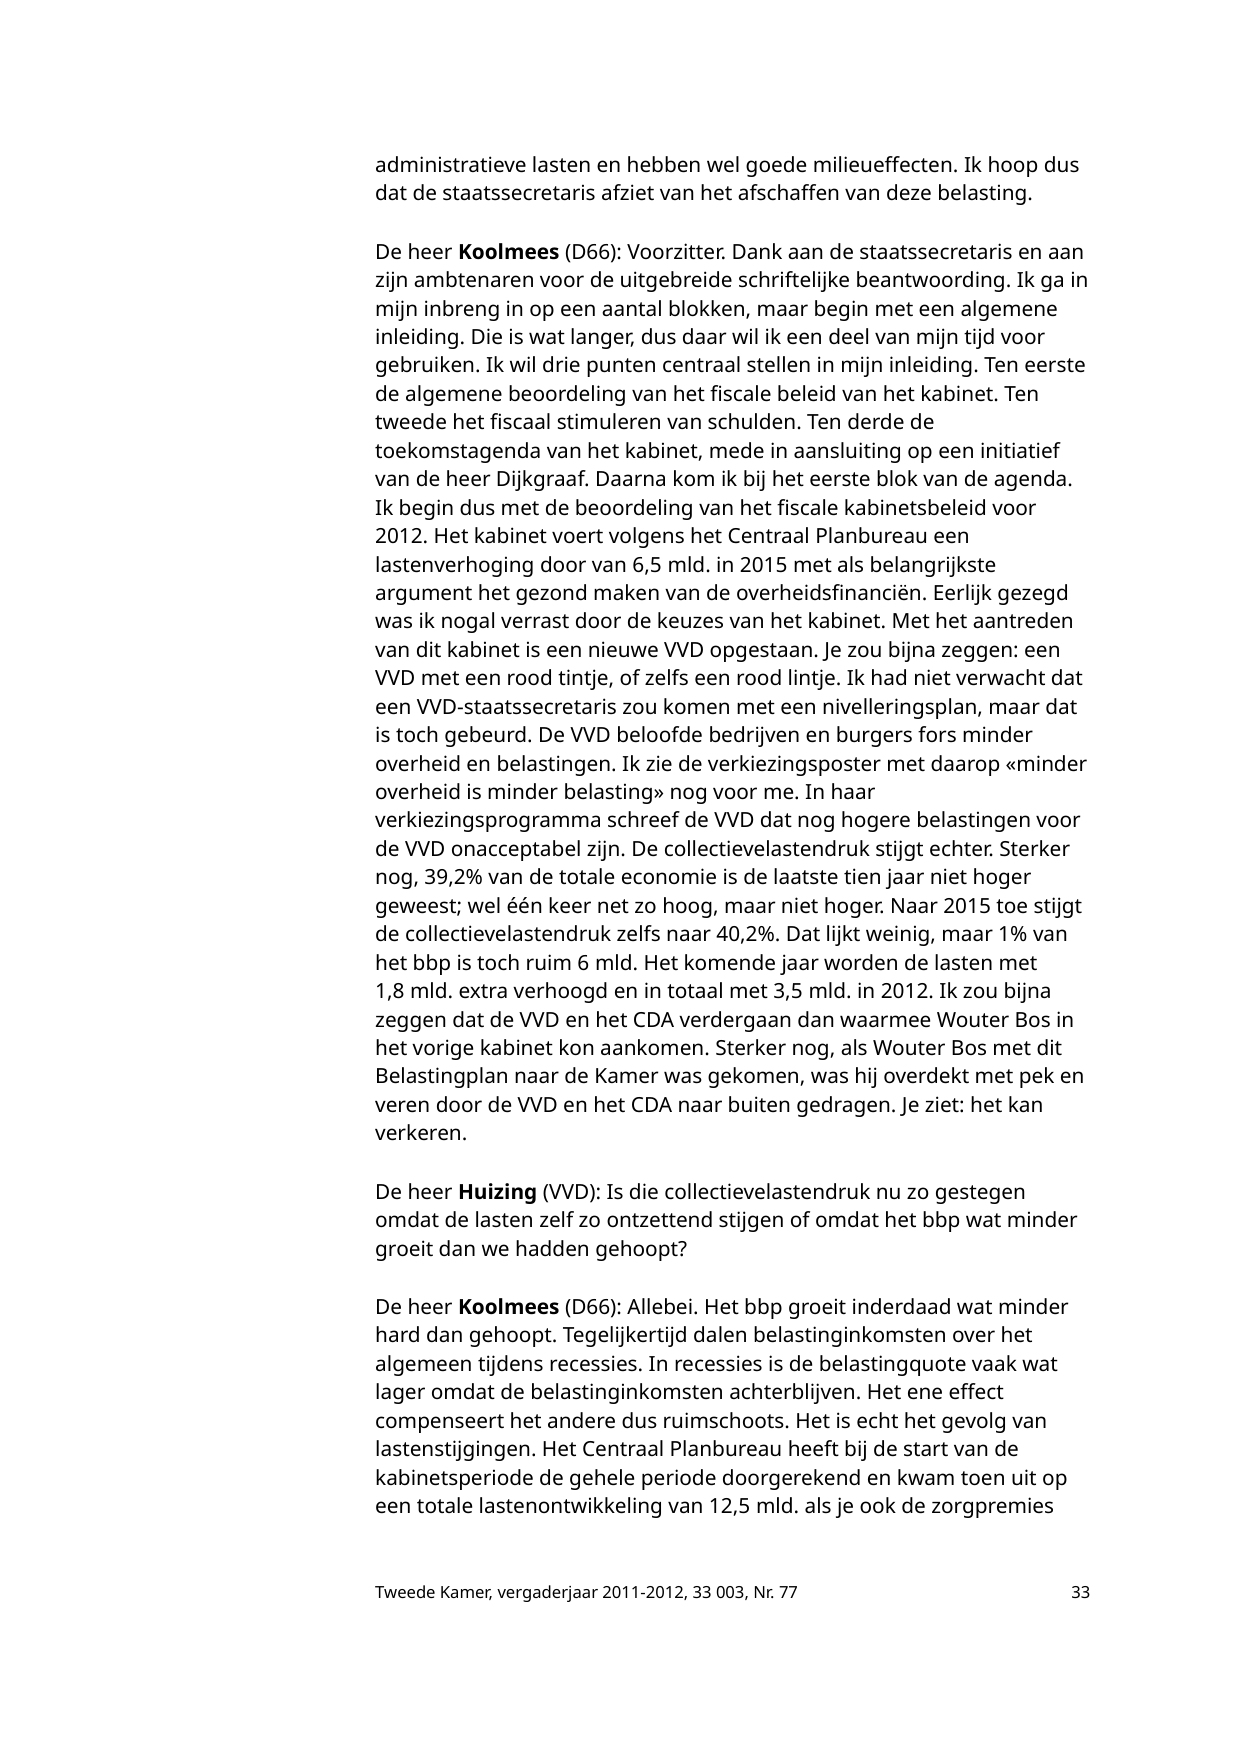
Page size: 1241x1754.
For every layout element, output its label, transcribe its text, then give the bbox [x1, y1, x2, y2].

text Ik begin dus met de beoordeling van het fiscale kabinetsbeleid voor 2012. Het kabinet voert volgens het Centraal Planbureau een lastenverhoging door van 6,5 mld. in 2015 met als belangrijkste argument het gezond maken van de overheidsfinanciën. Eerlijk gezegd was ik nogal verrast door de keuzes van het kabinet. Met het aantreden van dit kabinet is een nieuwe VVD opgestaan. Je zou bijna zeggen: een VVD met een rood tintje, of zelfs een rood lintje. Ik had niet verwacht dat een VVD-staatssecretaris zou komen met een nivelleringsplan, maar dat is toch gebeurd. De VVD beloofde bedrijven en burgers fors minder overheid en belastingen. Ik zie de verkiezingsposter met daarop «minder overheid is minder belasting» nog voor me. In haar verkiezingsprogramma schreef de VVD dat nog hogere belastingen voor de VVD onacceptabel zijn. De collectievelastendruk stijgt echter. Sterker nog, 39,2% van de totale economie is de laatste tien jaar niet hoger geweest; wel één keer net zo hoog, maar niet hoger. Naar 2015 toe stijgt de collectievelastendruk zelfs naar 40,2%. Dat lijkt weinig, maar 1% van het bbp is toch ruim 6 mld. Het komende jaar worden de lasten met 1,8 mld. extra verhoogd en in totaal met 3,5 mld. in 2012. Ik zou bijna zeggen dat de VVD en het CDA verdergaan dan waarmee Wouter Bos in het vorige kabinet kon aankomen. Sterker nog, als Wouter Bos met dit Belastingplan naar de Kamer was gekomen, was hij overdekt met pek en veren door de VVD en het CDA naar buiten gedragen. Je ziet: het kan verkeren. [375, 493, 1090, 1147]
text administratieve lasten en hebben wel goede milieueffecten. Ik hoop dus dat de staatssecretaris afziet van het afschaffen van deze belasting. [375, 150, 1090, 207]
text De heer Koolmees (D66): Allebei. Het bbp groeit inderdaad wat minder hard dan gehoopt. Tegelijkertijd dalen belastinginkomsten over het algemeen tijdens recessies. In recessies is de belastingquote vaak wat lager omdat de belastinginkomsten achterblijven. Het ene effect compenseert het andere dus ruimschoots. Het is echt het gevolg van lastenstijgingen. Het Centraal Planbureau heeft bij de start van de kabinetsperiode de gehele periode doorgerekend en kwam toen uit op een totale lastenontwikkeling van 12,5 mld. als je ook de zorgpremies [375, 1292, 1090, 1520]
text De heer Huizing (VVD): Is die collectievelastendruk nu zo gestegen omdat de lasten zelf zo ontzettend stijgen of omdat het bbp wat minder groeit dan we hadden gehoopt? [375, 1177, 1090, 1262]
text De heer Koolmees (D66): Voorzitter. Dank aan de staatssecretaris en aan zijn ambtenaren voor de uitgebreide schriftelijke beantwoording. Ik ga in mijn inbreng in op een aantal blokken, maar begin met een algemene inleiding. Die is wat langer, dus daar wil ik een deel van mijn tijd voor gebruiken. Ik wil drie punten centraal stellen in mijn inleiding. Ten eerste de algemene beoordeling van het fiscale beleid van het kabinet. Ten tweede het fiscaal stimuleren van schulden. Ten derde de toekomstagenda van het kabinet, mede in aansluiting op een initiatief van de heer Dijkgraaf. Daarna kom ik bij het eerste blok van de agenda. [375, 237, 1090, 493]
